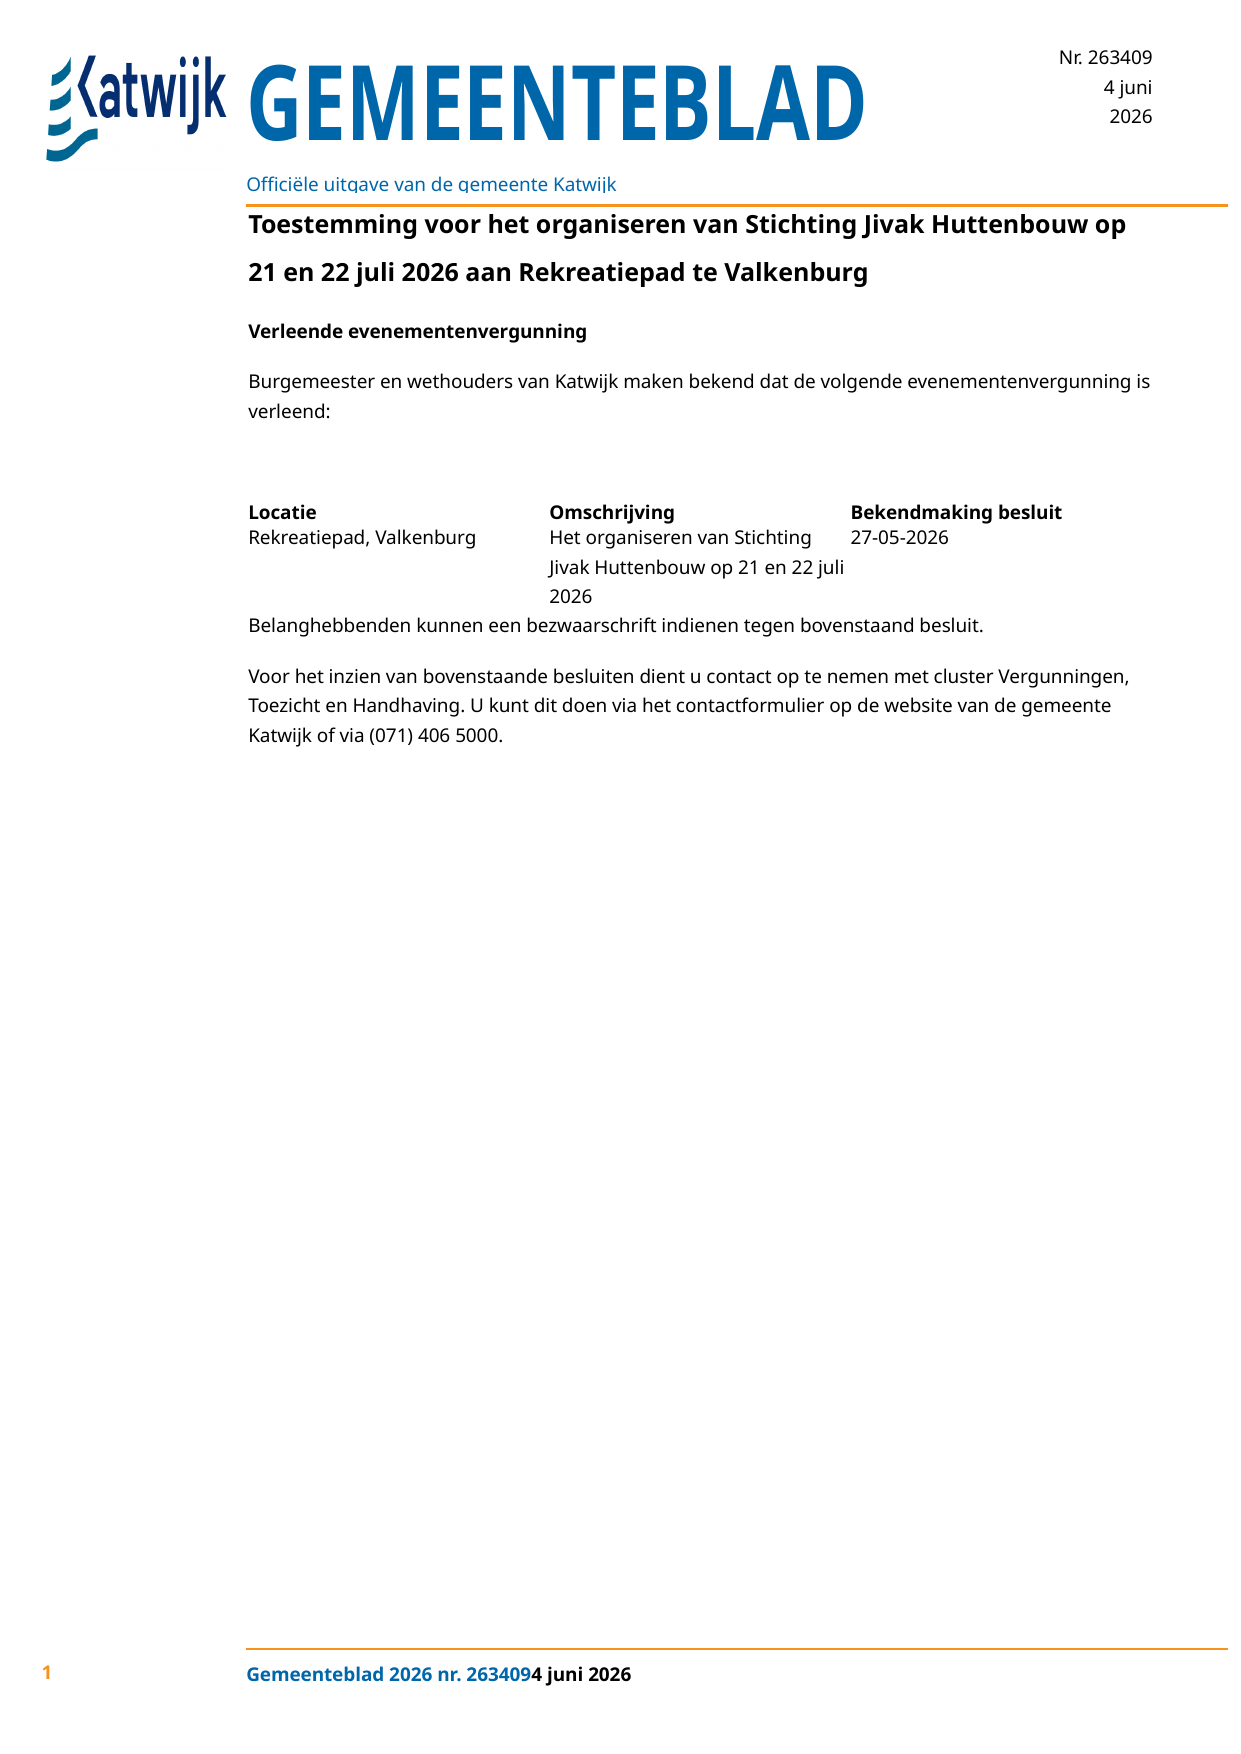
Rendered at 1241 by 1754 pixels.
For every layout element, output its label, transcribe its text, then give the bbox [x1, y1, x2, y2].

table_cell 27-05-2026 [850, 525, 1152, 609]
text Toestemming voor het organiseren van Stichting Jivak Huttenbouw op 21 en 22 juli 2026 aan Rekreatiepad te Valkenburg [248, 207, 1152, 288]
table_header Locatie [248, 499, 549, 524]
text Belanghebbenden kunnen een bezwaarschrift indienen tegen bovenstaand besluit. [248, 613, 1152, 638]
table_header Bekendmaking besluit [850, 499, 1152, 524]
text Verleende evenementenvergunning [248, 318, 1152, 344]
table_header Omschrijving [549, 499, 850, 524]
picture [41, 47, 231, 172]
table_cell Het organiseren van Stichting Jivak Huttenbouw op 21 en 22 juli 2026 [549, 525, 850, 609]
text Voor het inzien van bovenstaande besluiten dient u contact op te nemen met cluster Vergunningen, Toezicht en Handhaving. U kunt dit doen via het contactformulier op de website van de gemeente Katwijk of via (071) 406 5000. [248, 663, 1152, 748]
table_cell Rekreatiepad, Valkenburg [248, 525, 549, 609]
text Burgemeester en wethouders van Katwijk maken bekend dat de volgende evenementenvergunning is verleend: [248, 368, 1152, 424]
